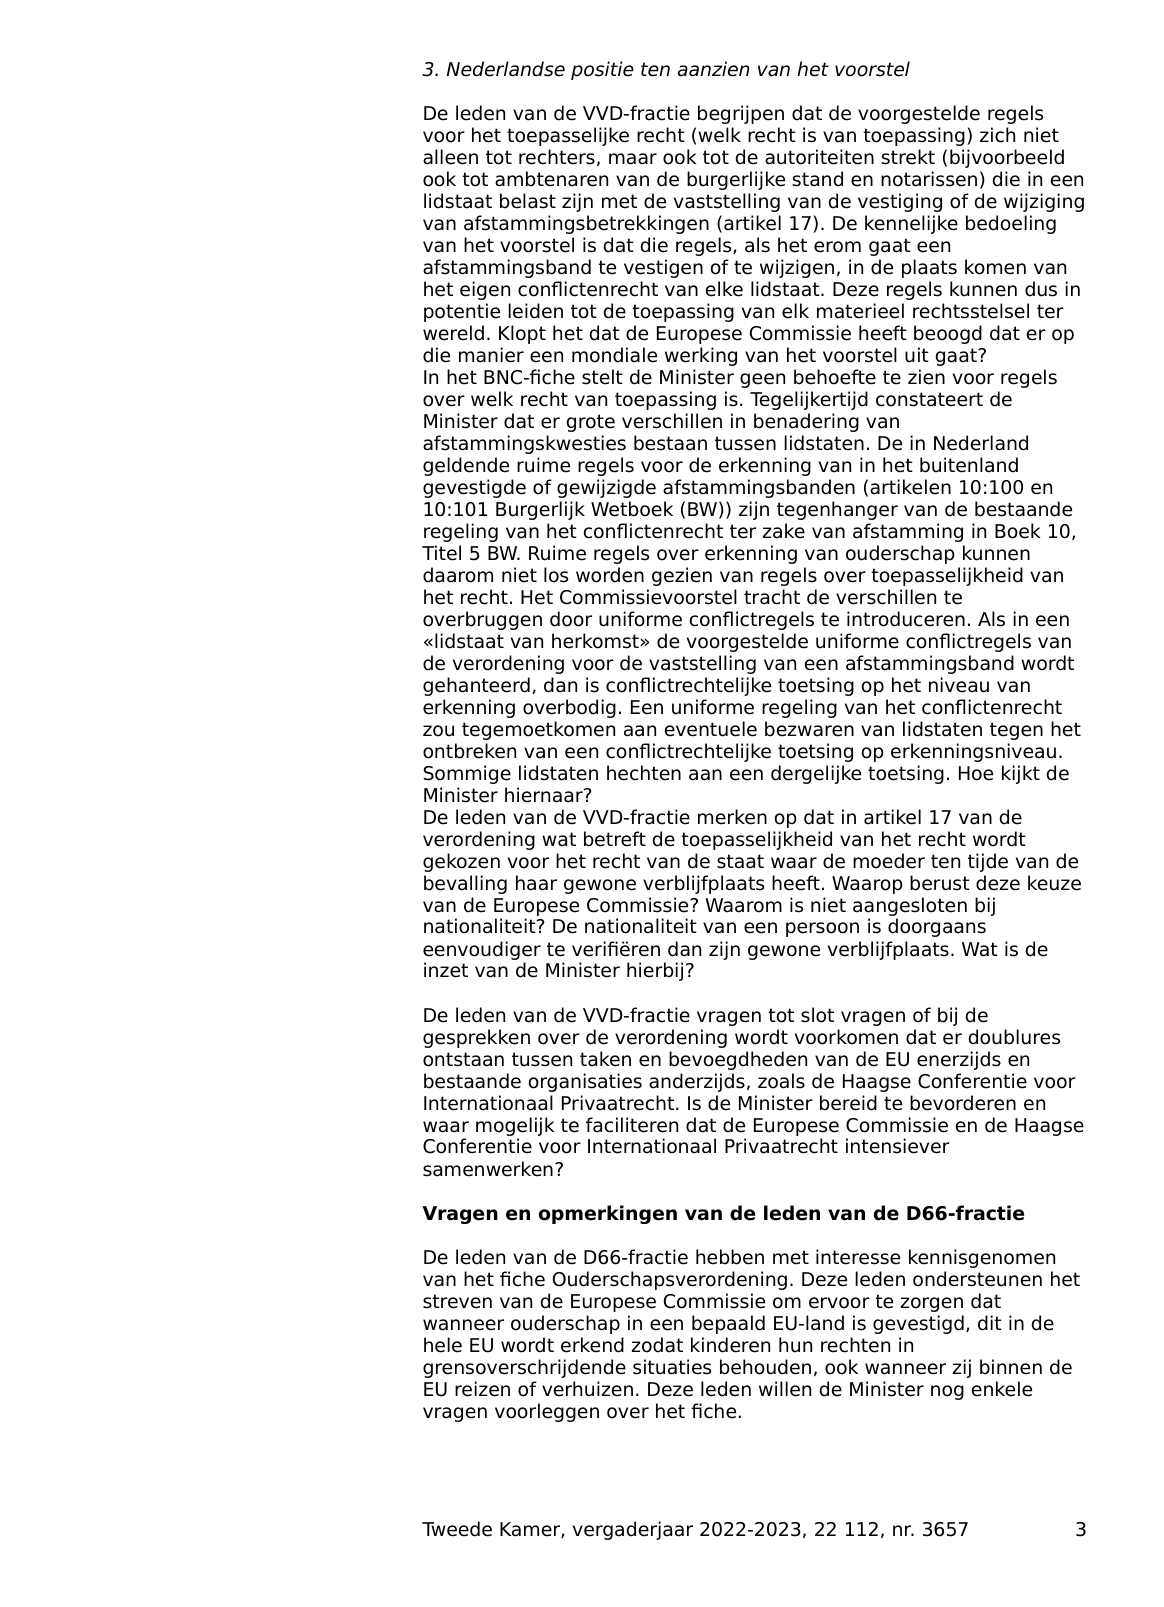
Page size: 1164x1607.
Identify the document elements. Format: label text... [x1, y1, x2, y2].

text De leden van de VVD-fractie begrijpen dat de voorgestelde regels voor het toepasselijke recht (welk recht is van toepassing) zich niet alleen tot rechters, maar ook tot de autoriteiten strekt (bijvoorbeeld ook tot ambtenaren van de burgerlijke stand en notarissen) die in een lidstaat belast zijn met de vaststelling van de vestiging of de wijziging van afstammingsbetrekkingen (artikel 17). De kennelijke bedoeling van het voorstel is dat die regels, als het erom gaat een afstammingsband te vestigen of te wijzigen, in de plaats komen van het eigen conflictenrecht van elke lidstaat. Deze regels kunnen dus in potentie leiden tot de toepassing van elk materieel rechtsstelsel ter wereld. Klopt het dat de Europese Commissie heeft beoogd dat er op die manier een mondiale werking van het voorstel uit gaat? [422, 103, 1087, 367]
text De leden van de VVD-fractie merken op dat in artikel 17 van de verordening wat betreft de toepasselijkheid van het recht wordt gekozen voor het recht van de staat waar de moeder ten tijde van de bevalling haar gewone verblijfplaats heeft. Waarop berust deze keuze van de Europese Commissie? Waarom is niet aangesloten bij nationaliteit? De nationaliteit van een persoon is doorgaans eenvoudiger te verifiëren dan zijn gewone verblijfplaats. Wat is de inzet van de Minister hierbij? [422, 807, 1087, 982]
subtitle Vragen en opmerkingen van de leden van de D66-fractie [422, 1203, 1087, 1224]
text De leden van de VVD-fractie vragen tot slot vragen of bij de gesprekken over de verordening wordt voorkomen dat er doublures ontstaan tussen taken en bevoegdheden van de EU enerzijds en bestaande organisaties anderzijds, zoals de Haagse Conferentie voor Internationaal Privaatrecht. Is de Minister bereid te bevorderen en waar mogelijk te faciliteren dat de Europese Commissie en de Haagse Conferentie voor Internationaal Privaatrecht intensiever samenwerken? [422, 1004, 1087, 1180]
subtitle 3. Nederlandse positie ten aanzien van het voorstel [422, 59, 1087, 81]
text In het BNC-fiche stelt de Minister geen behoefte te zien voor regels over welk recht van toepassing is. Tegelijkertijd constateert de Minister dat er grote verschillen in benadering van afstammingskwesties bestaan tussen lidstaten. De in Nederland geldende ruime regels voor de erkenning van in het buitenland gevestigde of gewijzigde afstammingsbanden (artikelen 10:100 en 10:101 Burgerlijk Wetboek (BW)) zijn tegenhanger van de bestaande regeling van het conflictenrecht ter zake van afstamming in Boek 10, Titel 5 BW. Ruime regels over erkenning van ouderschap kunnen daarom niet los worden gezien van regels over toepasselijkheid van het recht. Het Commissievoorstel tracht de verschillen te overbruggen door uniforme conflictregels te introduceren. Als in een «lidstaat van herkomst» de voorgestelde uniforme conflictregels van de verordening voor de vaststelling van een afstammingsband wordt gehanteerd, dan is conflictrechtelijke toetsing op het niveau van erkenning overbodig. Een uniforme regeling van het conflictenrecht zou tegemoetkomen aan eventuele bezwaren van lidstaten tegen het ontbreken van een conflictrechtelijke toetsing op erkenningsniveau. Sommige lidstaten hechten aan een dergelijke toetsing. Hoe kijkt de Minister hiernaar? [422, 367, 1087, 807]
text De leden van de D66-fractie hebben met interesse kennisgenomen van het fiche Ouderschapsverordening. Deze leden ondersteunen het streven van de Europese Commissie om ervoor te zorgen dat wanneer ouderschap in een bepaald EU-land is gevestigd, dit in de hele EU wordt erkend zodat kinderen hun rechten in grensoverschrijdende situaties behouden, ook wanneer zij binnen de EU reizen of verhuizen. Deze leden willen de Minister nog enkele vragen voorleggen over het fiche. [422, 1247, 1087, 1423]
